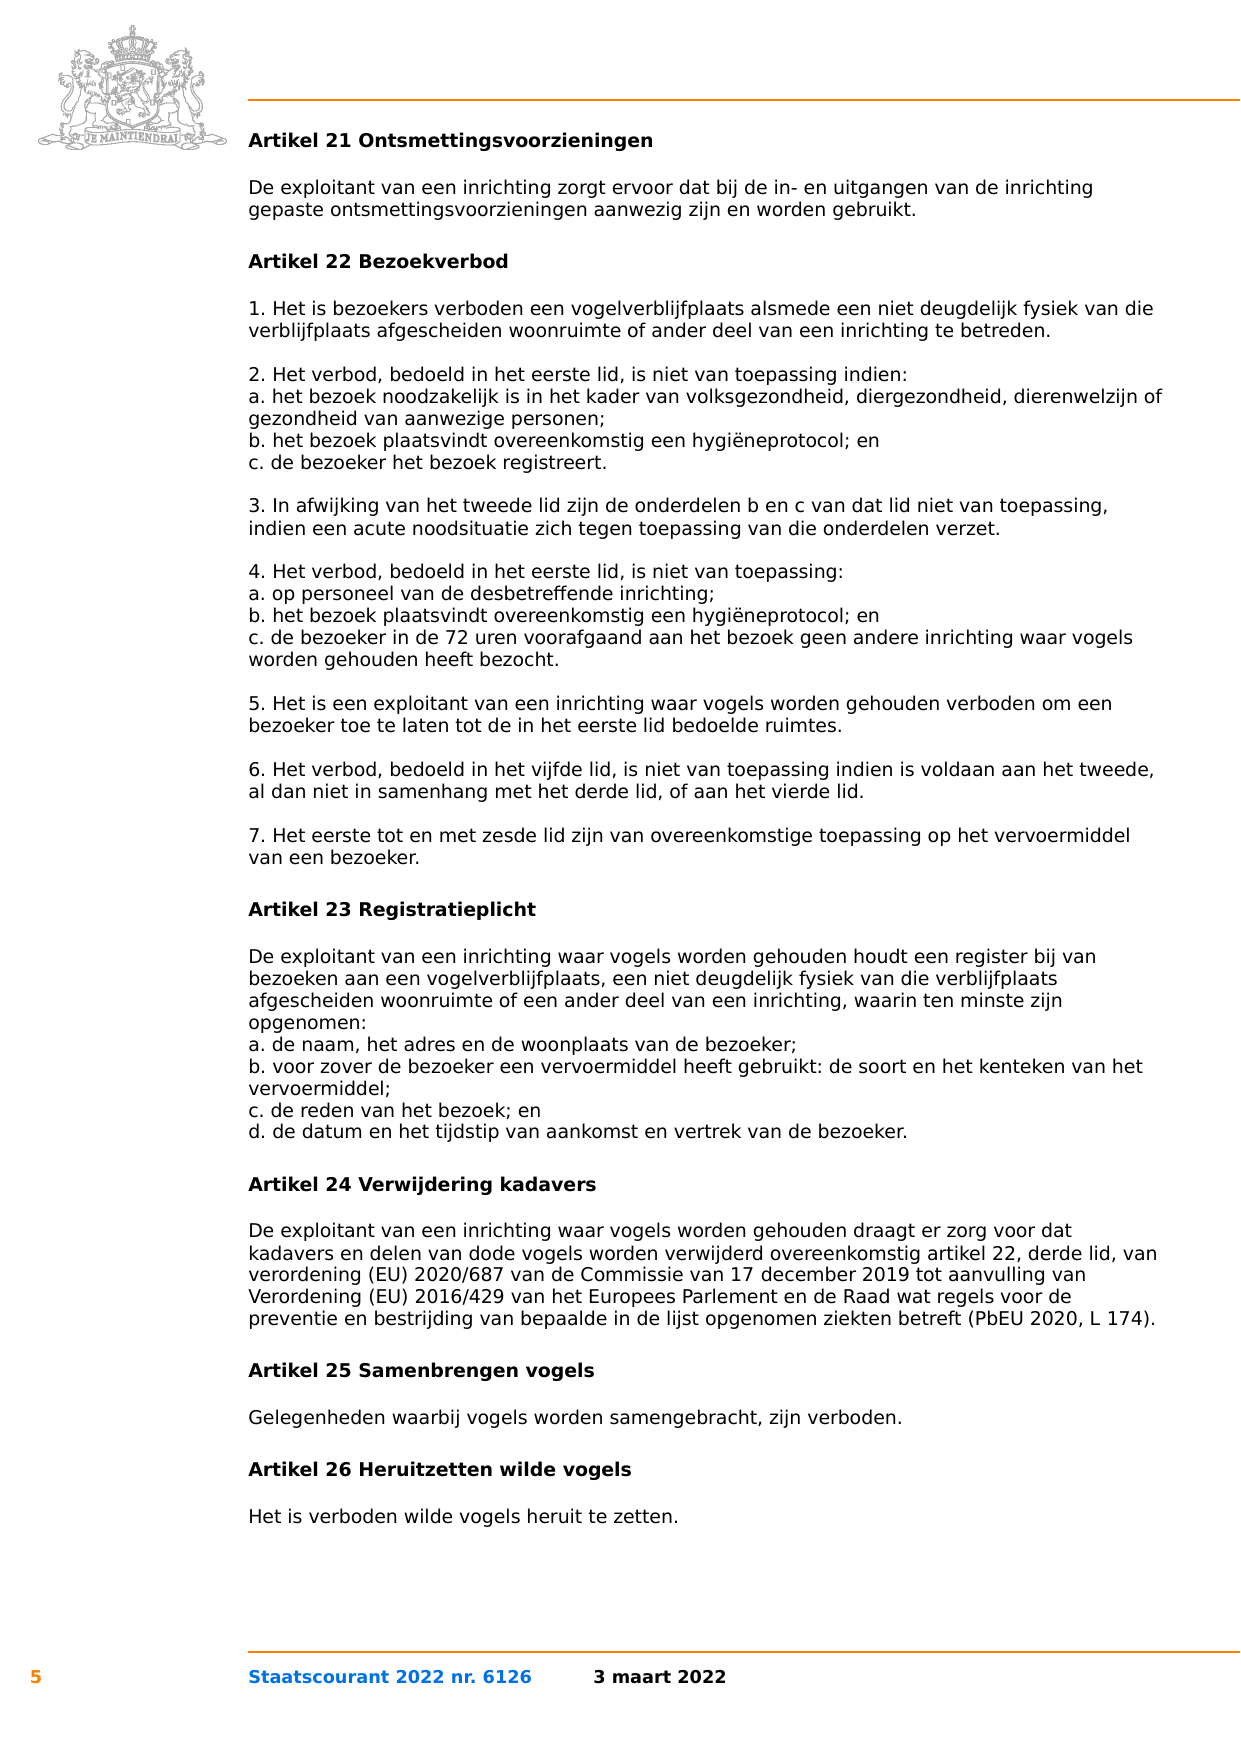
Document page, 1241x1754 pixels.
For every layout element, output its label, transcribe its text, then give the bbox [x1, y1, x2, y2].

subtitle Artikel 26 Heruitzetten wilde vogels [248, 1459, 1163, 1481]
text d. de datum en het tijdstip van aankomst en vertrek van de bezoeker. [248, 1121, 1163, 1143]
text Gelegenheden waarbij vogels worden samengebracht, zijn verboden. [248, 1407, 1163, 1429]
subtitle Artikel 24 Verwijdering kadavers [248, 1173, 1163, 1195]
text c. de bezoeker in de 72 uren voorafgaand aan het bezoek geen andere inrichting waar vogels worden gehouden heeft bezocht. [248, 627, 1163, 671]
text b. het bezoek plaatsvindt overeenkomstig een hygiëneprotocol; en [248, 605, 1163, 627]
text 7. Het eerste tot en met zesde lid zijn van overeenkomstige toepassing op het vervoermiddel van een bezoeker. [248, 825, 1163, 869]
text 6. Het verbod, bedoeld in het vijfde lid, is niet van toepassing indien is voldaan aan het tweede, al dan niet in samenhang met het derde lid, of aan het vierde lid. [248, 759, 1163, 803]
text De exploitant van een inrichting waar vogels worden gehouden houdt een register bij van bezoeken aan een vogelverblijfplaats, een niet deugdelijk fysiek van die verblijfplaats afgescheiden woonruimte of een ander deel van een inrichting, waarin ten minste zijn opgenomen: [248, 946, 1163, 1033]
text 2. Het verbod, bedoeld in het eerste lid, is niet van toepassing indien: [248, 364, 1163, 386]
picture [38, 25, 227, 150]
text b. het bezoek plaatsvindt overeenkomstig een hygiëneprotocol; en [248, 429, 1163, 452]
text 4. Het verbod, bedoeld in het eerste lid, is niet van toepassing: [248, 561, 1163, 583]
text 1. Het is bezoekers verboden een vogelverblijfplaats alsmede een niet deugdelijk fysiek van die verblijfplaats afgescheiden woonruimte of ander deel van een inrichting te betreden. [248, 298, 1163, 342]
text De exploitant van een inrichting zorgt ervoor dat bij de in- en uitgangen van de inrichting gepaste ontsmettingsvoorzieningen aanwezig zijn en worden gebruikt. [248, 177, 1163, 221]
text 3. In afwijking van het tweede lid zijn de onderdelen b en c van dat lid niet van toepassing, indien een acute noodsituatie zich tegen toepassing van die onderdelen verzet. [248, 495, 1163, 539]
text a. het bezoek noodzakelijk is in het kader van volksgezondheid, diergezondheid, dierenwelzijn of gezondheid van aanwezige personen; [248, 386, 1163, 429]
text De exploitant van een inrichting waar vogels worden gehouden draagt er zorg voor dat kadavers en delen van dode vogels worden verwijderd overeenkomstig artikel 22, derde lid, van verordening (EU) 2020/687 van de Commissie van 17 december 2019 tot aanvulling van Verordening (EU) 2016/429 van het Europees Parlement en de Raad wat regels voor de preventie en bestrijding van bepaalde in de lijst opgenomen ziekten betreft (PbEU 2020, L 174). [248, 1220, 1163, 1330]
text b. voor zover de bezoeker een vervoermiddel heeft gebruikt: de soort en het kenteken van het vervoermiddel; [248, 1056, 1163, 1099]
text a. de naam, het adres en de woonplaats van de bezoeker; [248, 1033, 1163, 1056]
subtitle Artikel 22 Bezoekverbod [248, 251, 1163, 273]
subtitle Artikel 23 Registratieplicht [248, 899, 1163, 921]
text 5. Het is een exploitant van een inrichting waar vogels worden gehouden verboden om een bezoeker toe te laten tot de in het eerste lid bedoelde ruimtes. [248, 693, 1163, 737]
text c. de bezoeker het bezoek registreert. [248, 452, 1163, 473]
text a. op personeel van de desbetreffende inrichting; [248, 583, 1163, 605]
subtitle Artikel 25 Samenbrengen vogels [248, 1360, 1163, 1382]
subtitle Artikel 21 Ontsmettingsvoorzieningen [248, 130, 1163, 152]
text c. de reden van het bezoek; en [248, 1099, 1163, 1121]
text Het is verboden wilde vogels heruit te zetten. [248, 1506, 1163, 1528]
